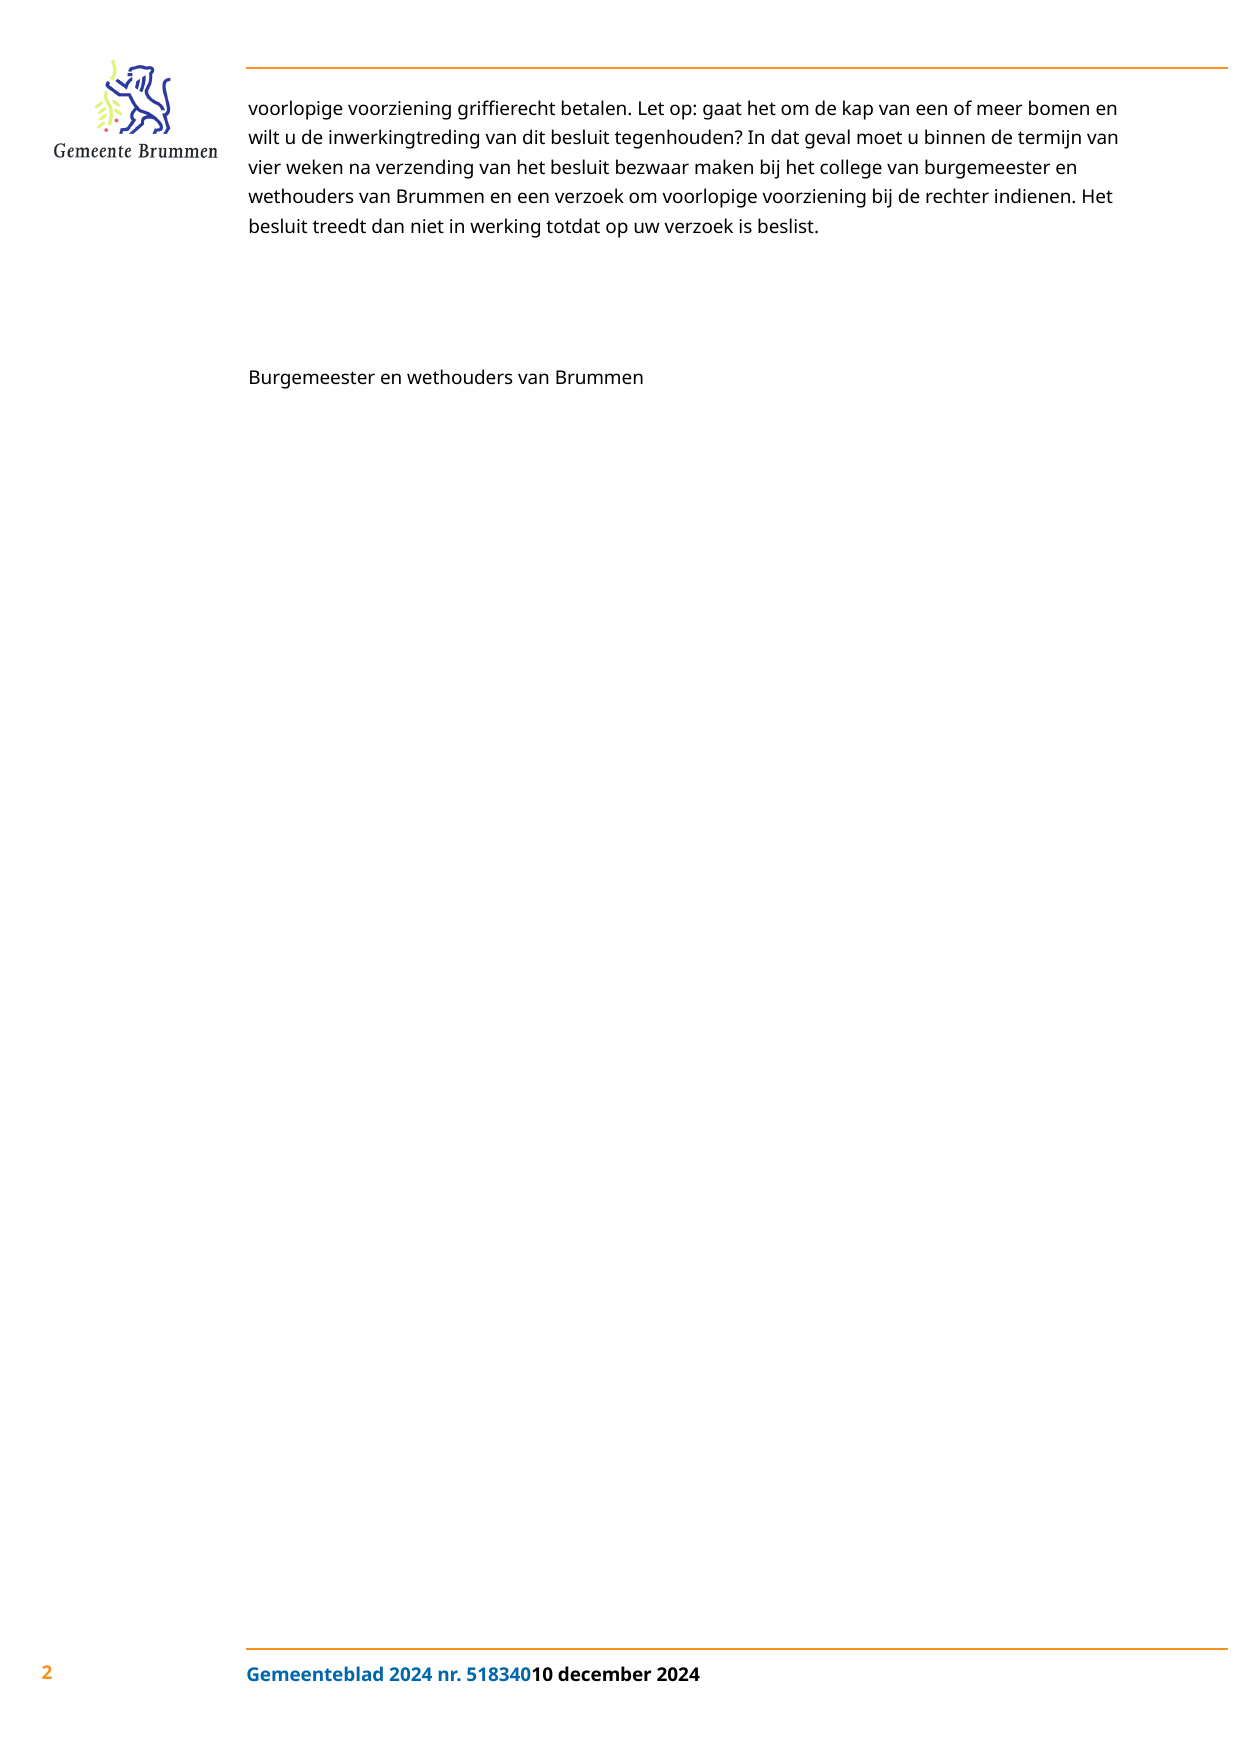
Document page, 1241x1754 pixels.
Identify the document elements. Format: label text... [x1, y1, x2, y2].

text voorlopige voorziening griffierecht betalen. Let op: gaat het om de kap van een of meer bomen en wilt u de inwerkingtreding van dit besluit tegenhouden? In dat geval moet u binnen de termijn van vier weken na verzending van het besluit bezwaar maken bij het college van burgemeester en wethouders van Brummen en een verzoek om voorlopige voorziening bij de rechter indienen. Het besluit treedt dan niet in werking totdat op uw verzoek is beslist. [248, 95, 1152, 239]
picture [41, 47, 231, 172]
text Burgemeester en wethouders van Brummen [248, 364, 1152, 390]
